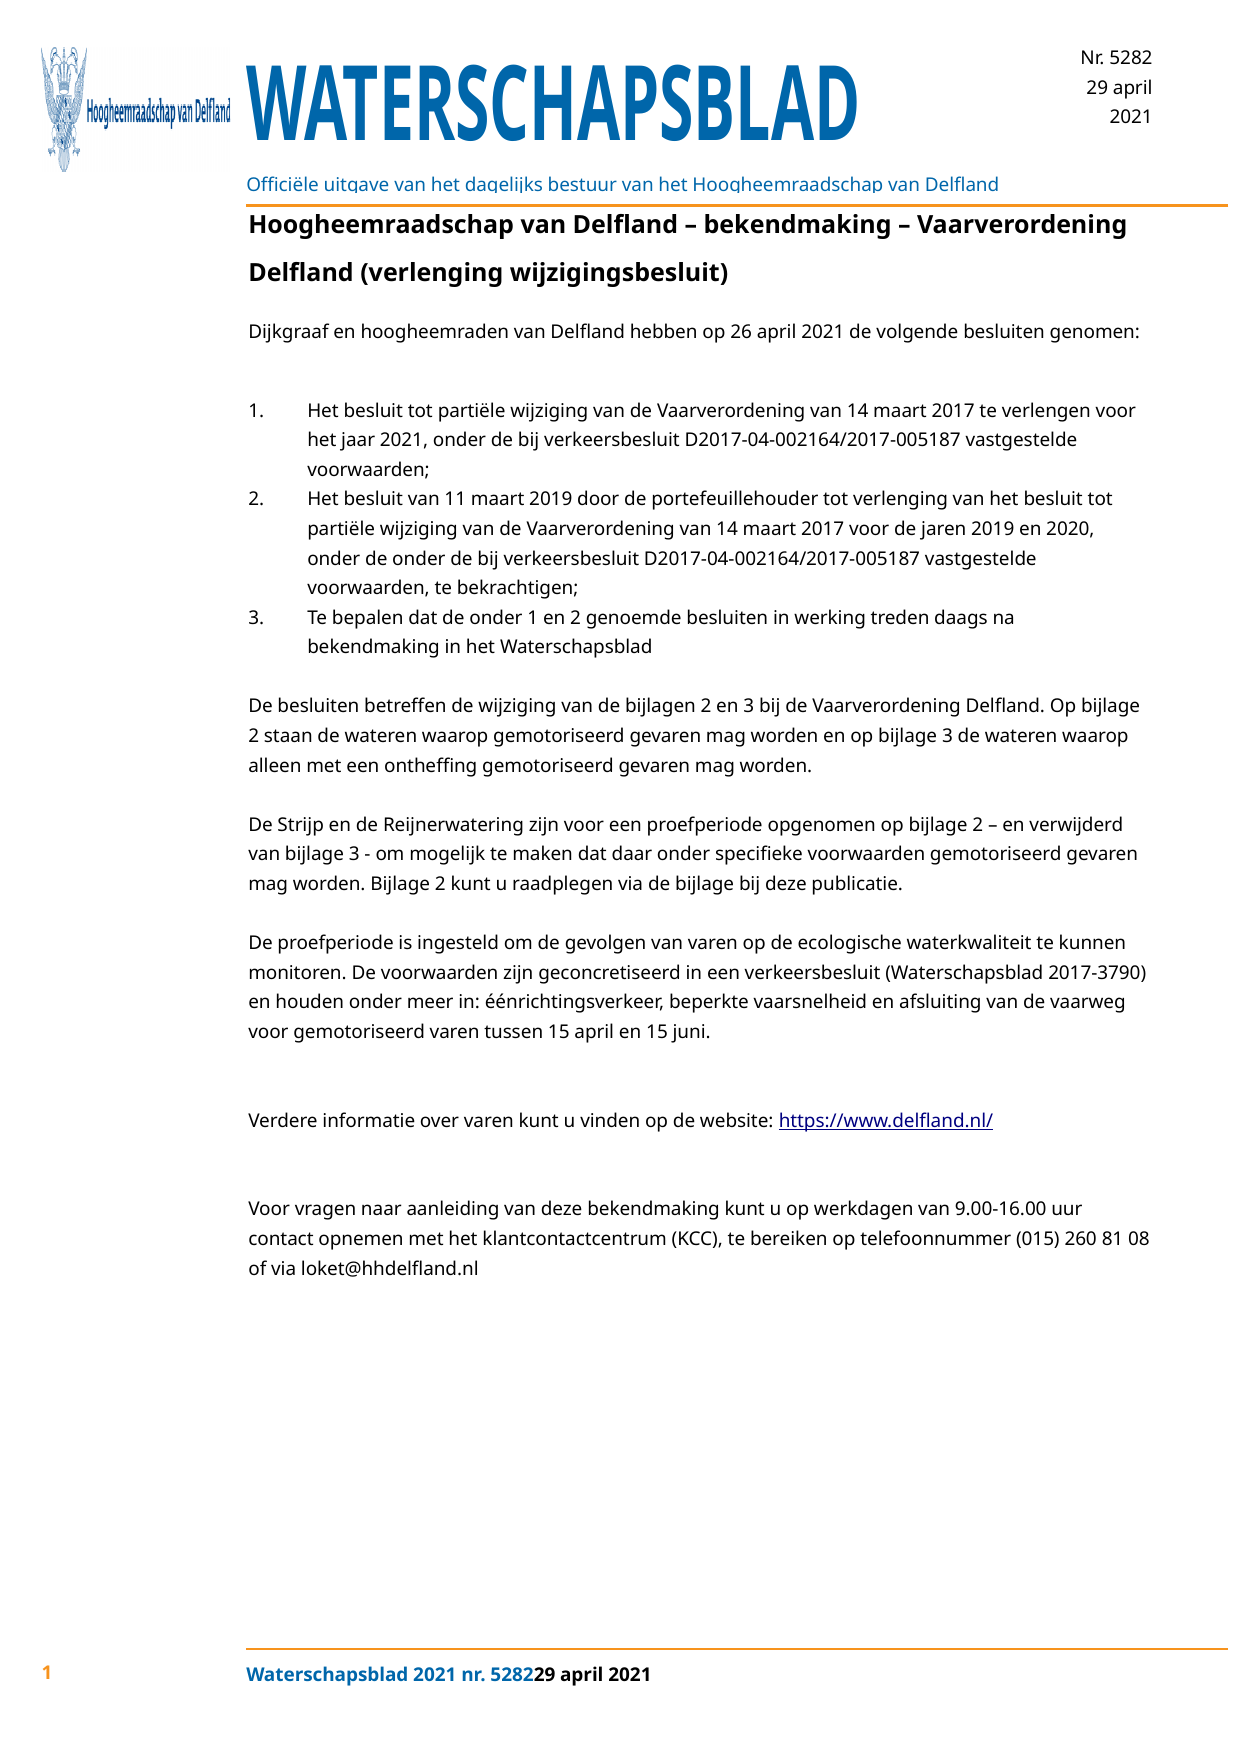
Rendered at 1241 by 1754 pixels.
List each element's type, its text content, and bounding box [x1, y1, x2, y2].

picture [41, 47, 231, 172]
list Te bepalen dat de onder 1 en 2 genoemde besluiten in werking treden daags na bekendmaking in het Waterschapsblad [248, 604, 1152, 659]
text De proefperiode is ingesteld om de gevolgen van varen op de ecologische waterkwaliteit te kunnen monitoren. De voorwaarden zijn geconcretiseerd in een verkeersbesluit (Waterschapsblad 2017-3790) en houden onder meer in: éénrichtingsverkeer, beperkte vaarsnelheid en afsluiting van de vaarweg voor gemotoriseerd varen tussen 15 april en 15 juni. [248, 929, 1152, 1044]
text Voor vragen naar aanleiding van deze bekendmaking kunt u op werkdagen van 9.00-16.00 uur contact opnemen met het klantcontactcentrum (KCC), te bereiken op telefoonnummer (015) 260 81 08 of via loket@hhdelfland.nl [248, 1196, 1152, 1280]
text Hoogheemraadschap van Delfland – bekendmaking – Vaarverordening Delfland (verlenging wijzigingsbesluit) [248, 207, 1152, 288]
list Het besluit tot partiële wijziging van de Vaarverordening van 14 maart 2017 te verlengen voor het jaar 2021, onder de bij verkeersbesluit D2017-04-002164/2017-005187 vastgestelde voorwaarden; [248, 397, 1152, 482]
list Het besluit van 11 maart 2019 door de portefeuillehouder tot verlenging van het besluit tot partiële wijziging van de Vaarverordening van 14 maart 2017 voor de jaren 2019 en 2020, onder de onder de bij verkeersbesluit D2017-04-002164/2017-005187 vastgestelde voorwaarden, te bekrachtigen; [248, 486, 1152, 600]
text Dijkgraaf en hoogheemraden van Delfland hebben op 26 april 2021 de volgende besluiten genomen: [248, 318, 1152, 344]
text De besluiten betreffen de wijziging van de bijlagen 2 en 3 bij de Vaarverordening Delfland. Op bijlage 2 staan de wateren waarop gemotoriseerd gevaren mag worden en op bijlage 3 de wateren waarop alleen met een ontheffing gemotoriseerd gevaren mag worden. [248, 693, 1152, 777]
text De Strijp en de Reijnerwatering zijn voor een proefperiode opgenomen op bijlage 2 – en verwijderd van bijlage 3 - om mogelijk te maken dat daar onder specifieke voorwaarden gemotoriseerd gevaren mag worden. Bijlage 2 kunt u raadplegen via de bijlage bij deze publicatie. [248, 811, 1152, 896]
text Verdere informatie over varen kunt u vinden op de website: https://www.delfland.nl/ [248, 1107, 1152, 1132]
